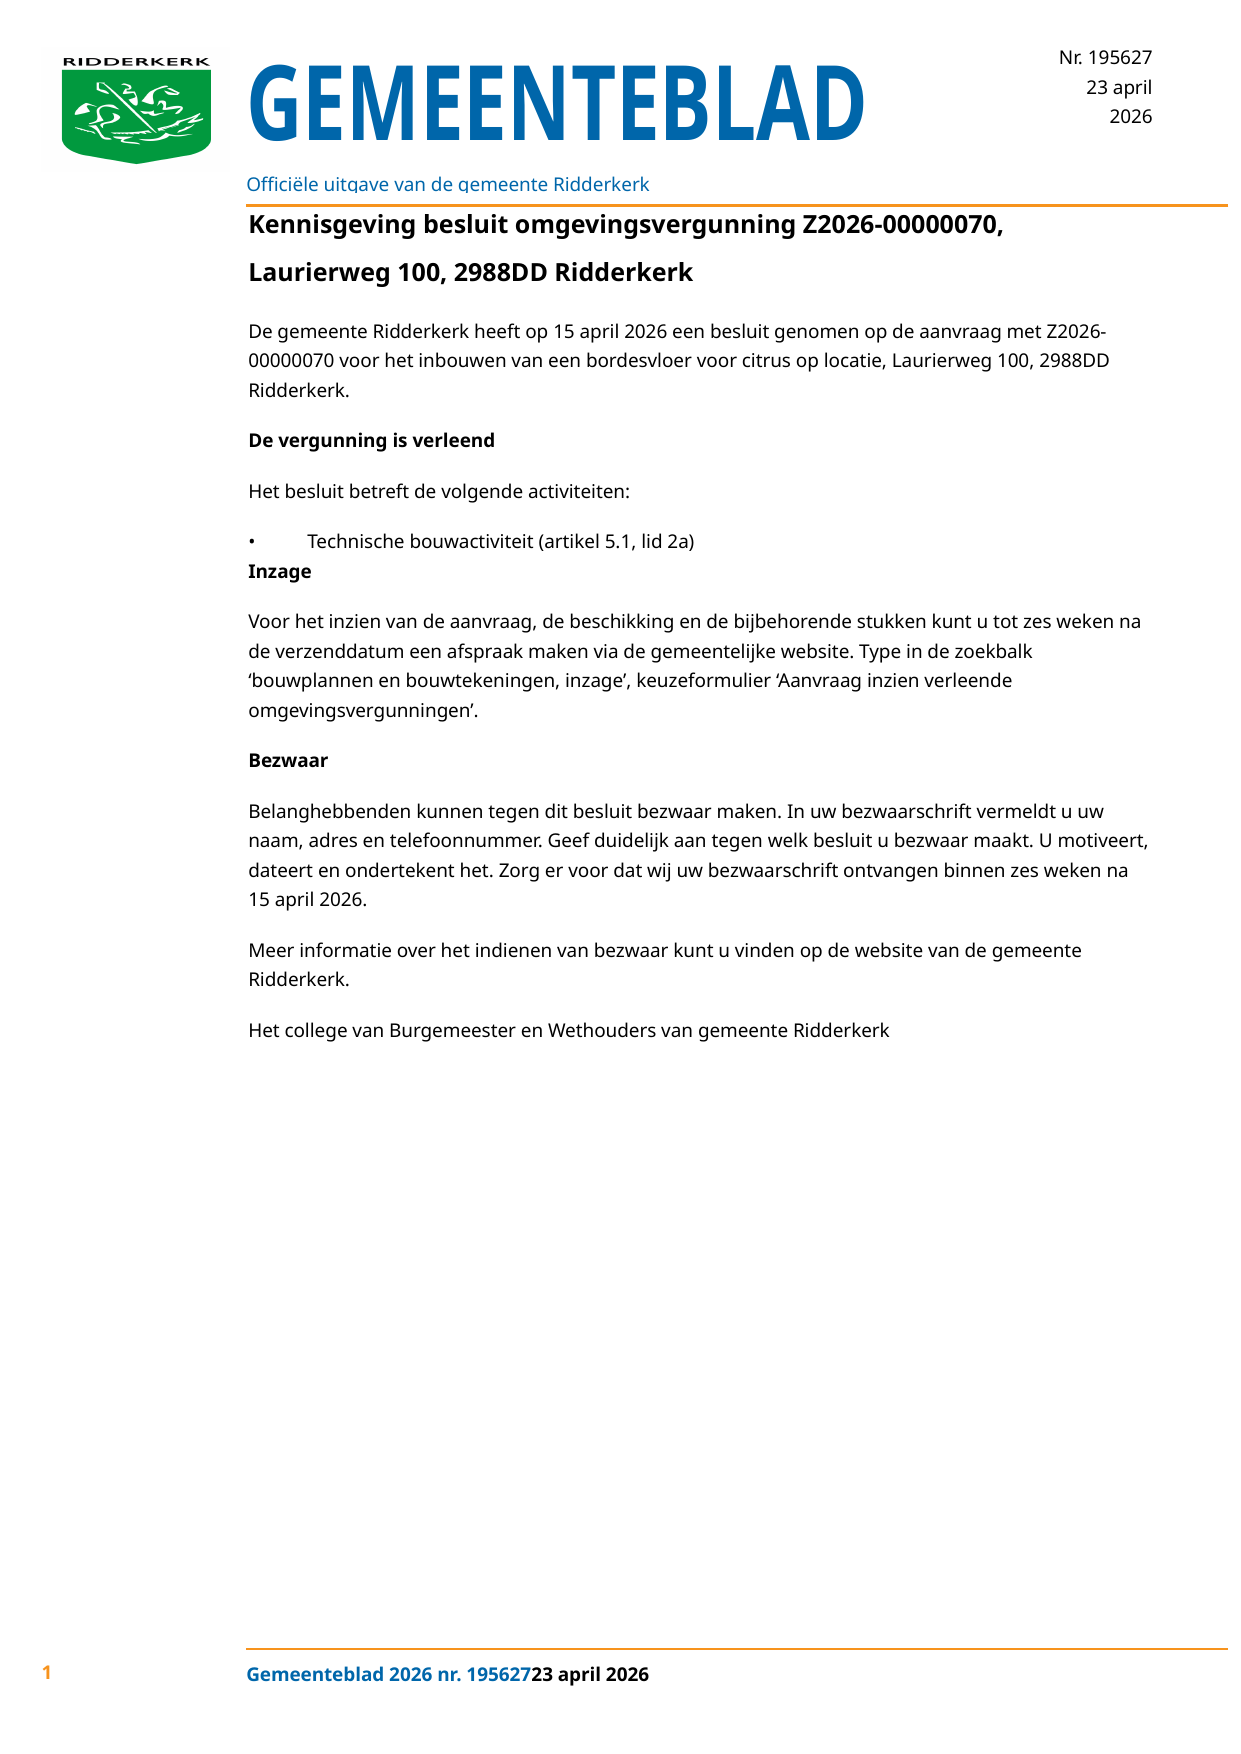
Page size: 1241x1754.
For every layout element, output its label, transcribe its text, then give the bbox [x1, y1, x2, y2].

text Belanghebbenden kunnen tegen dit besluit bezwaar maken. In uw bezwaarschrift vermeldt u uw naam, adres en telefoonnummer. Geef duidelijk aan tegen welk besluit u bezwaar maakt. U motiveert, dateert en ondertekent het. Zorg er voor dat wij uw bezwaarschrift ontvangen binnen zes weken na 15 april 2026. [248, 798, 1152, 912]
text Voor het inzien van de aanvraag, de beschikking en de bijbehorende stukken kunt u tot zes weken na de verzenddatum een afspraak maken via de gemeentelijke website. Type in de zoekbalk ‘bouwplannen en bouwtekeningen, inzage’, keuzeformulier ‘Aanvraag inzien verleende omgevingsvergunningen’. [248, 608, 1152, 723]
text Meer informatie over het indienen van bezwaar kunt u vinden op de website van de gemeente Ridderkerk. [248, 937, 1152, 992]
text Het college van Burgemeester en Wethouders van gemeente Ridderkerk [248, 1017, 1152, 1043]
text Inzage [248, 558, 1152, 584]
text Bezwaar [248, 747, 1152, 773]
picture [41, 47, 231, 172]
list Technische bouwactiviteit (artikel 5.1, lid 2a) [248, 528, 1152, 554]
text De gemeente Ridderkerk heeft op 15 april 2026 een besluit genomen op de aanvraag met Z2026-00000070 voor het inbouwen van een bordesvloer voor citrus op locatie, Laurierweg 100, 2988DD Ridderkerk. [248, 318, 1152, 403]
text Het besluit betreft de volgende activiteiten: [248, 478, 1152, 504]
text Kennisgeving besluit omgevingsvergunning Z2026-00000070, Laurierweg 100, 2988DD Ridderkerk [248, 207, 1152, 288]
text De vergunning is verleend [248, 427, 1152, 453]
